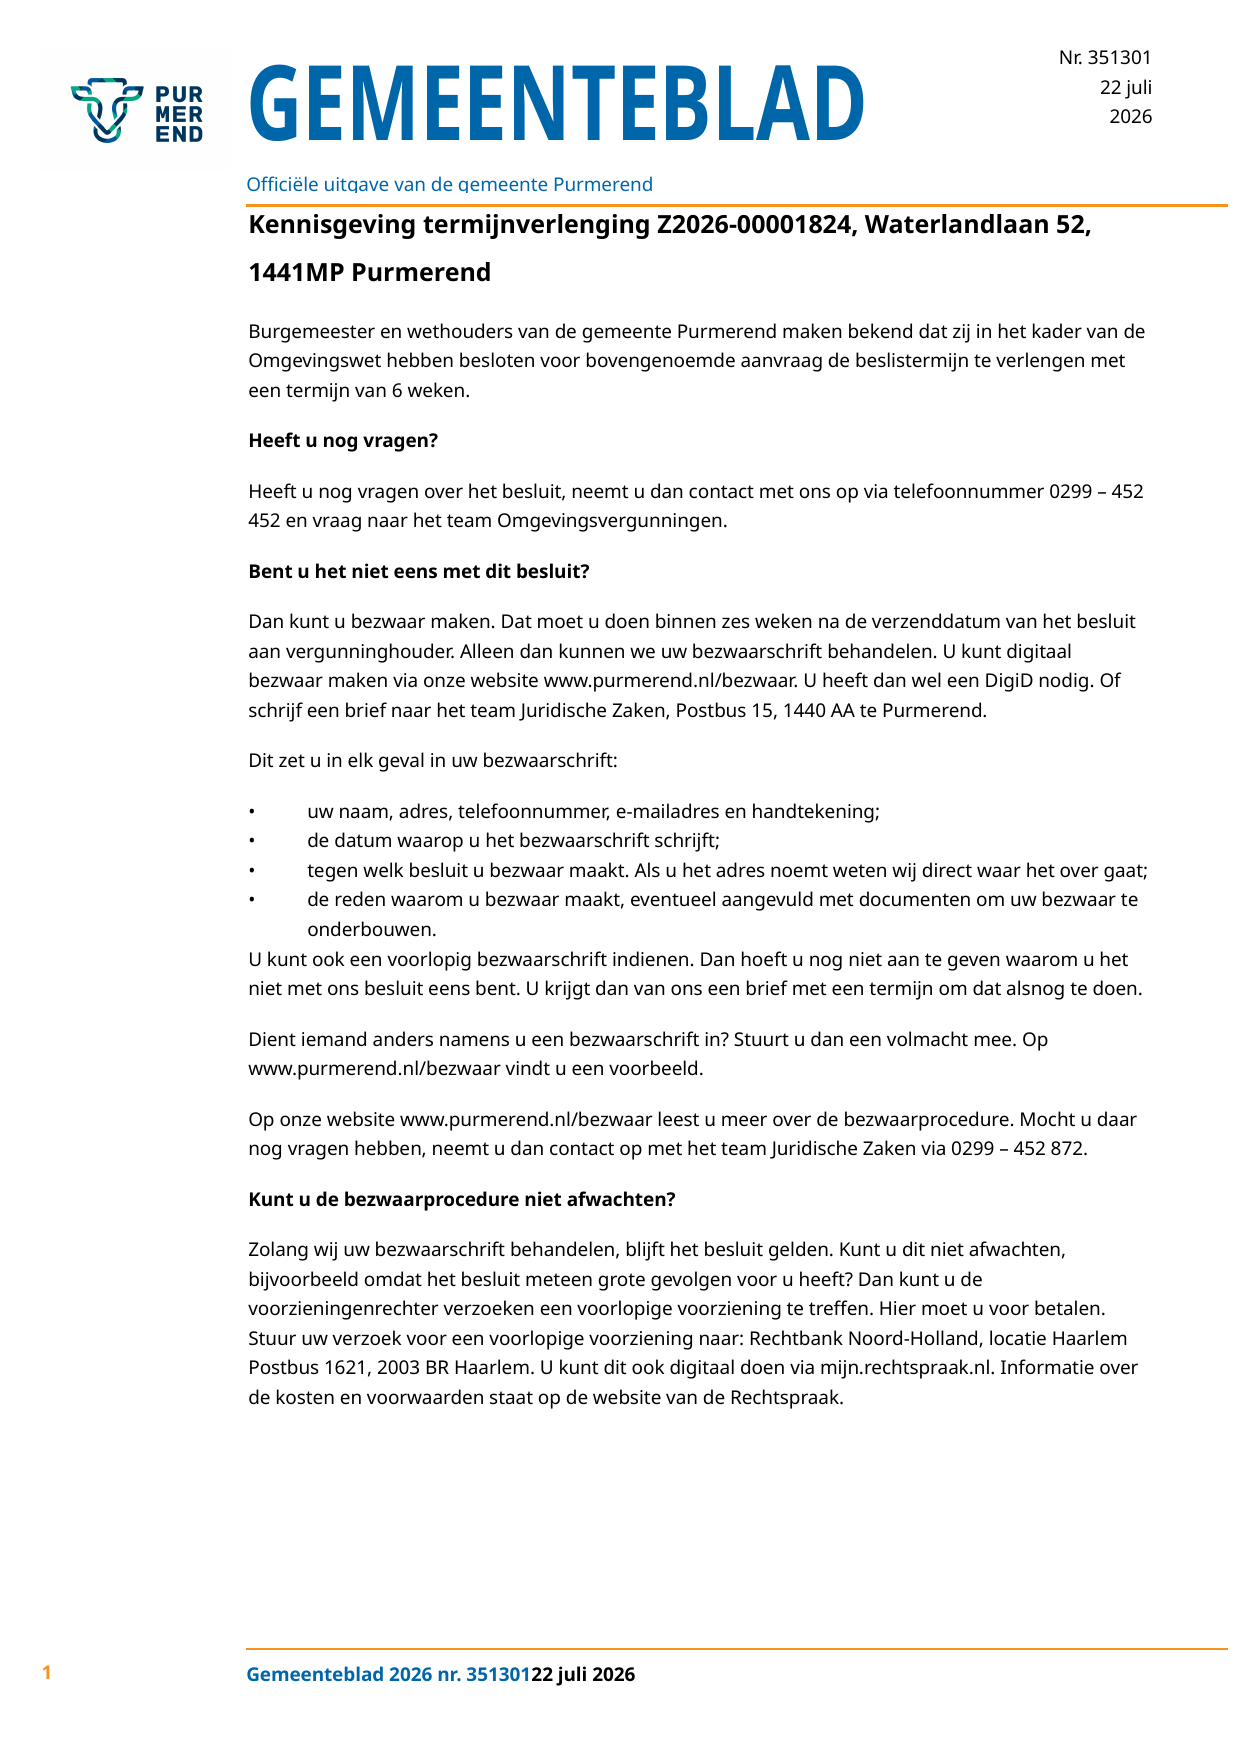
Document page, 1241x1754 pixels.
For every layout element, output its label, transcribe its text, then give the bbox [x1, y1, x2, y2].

text Dan kunt u bezwaar maken. Dat moet u doen binnen zes weken na de verzenddatum van het besluit aan vergunninghouder. Alleen dan kunnen we uw bezwaarschrift behandelen. U kunt digitaal bezwaar maken via onze website www.purmerend.nl/bezwaar. U heeft dan wel een DigiD nodig. Of schrijf een brief naar het team Juridische Zaken, Postbus 15, 1440 AA te Purmerend. [248, 608, 1152, 723]
text Kennisgeving termijnverlenging Z2026-00001824, Waterlandlaan 52, 1441MP Purmerend [248, 207, 1152, 288]
text Dit zet u in elk geval in uw bezwaarschrift: [248, 747, 1152, 773]
picture [41, 47, 231, 172]
list uw naam, adres, telefoonnummer, e-mailadres en handtekening; [248, 798, 1152, 824]
text Heeft u nog vragen over het besluit, neemt u dan contact met ons op via telefoonnummer 0299 – 452 452 en vraag naar het team Omgevingsvergunningen. [248, 478, 1152, 533]
text U kunt ook een voorlopig bezwaarschrift indienen. Dan hoeft u nog niet aan te geven waarom u het niet met ons besluit eens bent. U krijgt dan van ons een brief met een termijn om dat alsnog te doen. [248, 946, 1152, 1001]
text Burgemeester en wethouders van de gemeente Purmerend maken bekend dat zij in het kader van de Omgevingswet hebben besloten voor bovengenoemde aanvraag de beslistermijn te verlengen met een termijn van 6 weken. [248, 318, 1152, 403]
text Dient iemand anders namens u een bezwaarschrift in? Stuurt u dan een volmacht mee. Op www.purmerend.nl/bezwaar vindt u een voorbeeld. [248, 1026, 1152, 1081]
list de datum waarop u het bezwaarschrift schrijft; [248, 827, 1152, 853]
list tegen welk besluit u bezwaar maakt. Als u het adres noemt weten wij direct waar het over gaat; [248, 857, 1152, 883]
text Kunt u de bezwaarprocedure niet afwachten? [248, 1186, 1152, 1212]
text Bent u het niet eens met dit besluit? [248, 558, 1152, 584]
text Op onze website www.purmerend.nl/bezwaar leest u meer over de bezwaarprocedure. Mocht u daar nog vragen hebben, neemt u dan contact op met het team Juridische Zaken via 0299 – 452 872. [248, 1106, 1152, 1161]
text Heeft u nog vragen? [248, 427, 1152, 453]
text Zolang wij uw bezwaarschrift behandelen, blijft het besluit gelden. Kunt u dit niet afwachten, bijvoorbeeld omdat het besluit meteen grote gevolgen voor u heeft? Dan kunt u de voorzieningenrechter verzoeken een voorlopige voorziening te treffen. Hier moet u voor betalen. Stuur uw verzoek voor een voorlopige voorziening naar: Rechtbank Noord-Holland, locatie Haarlem Postbus 1621, 2003 BR Haarlem. U kunt dit ook digitaal doen via mijn.rechtspraak.nl. Informatie over de kosten en voorwaarden staat op de website van de Rechtspraak. [248, 1236, 1152, 1410]
list de reden waarom u bezwaar maakt, eventueel aangevuld met documenten om uw bezwaar te onderbouwen. [248, 887, 1152, 942]
